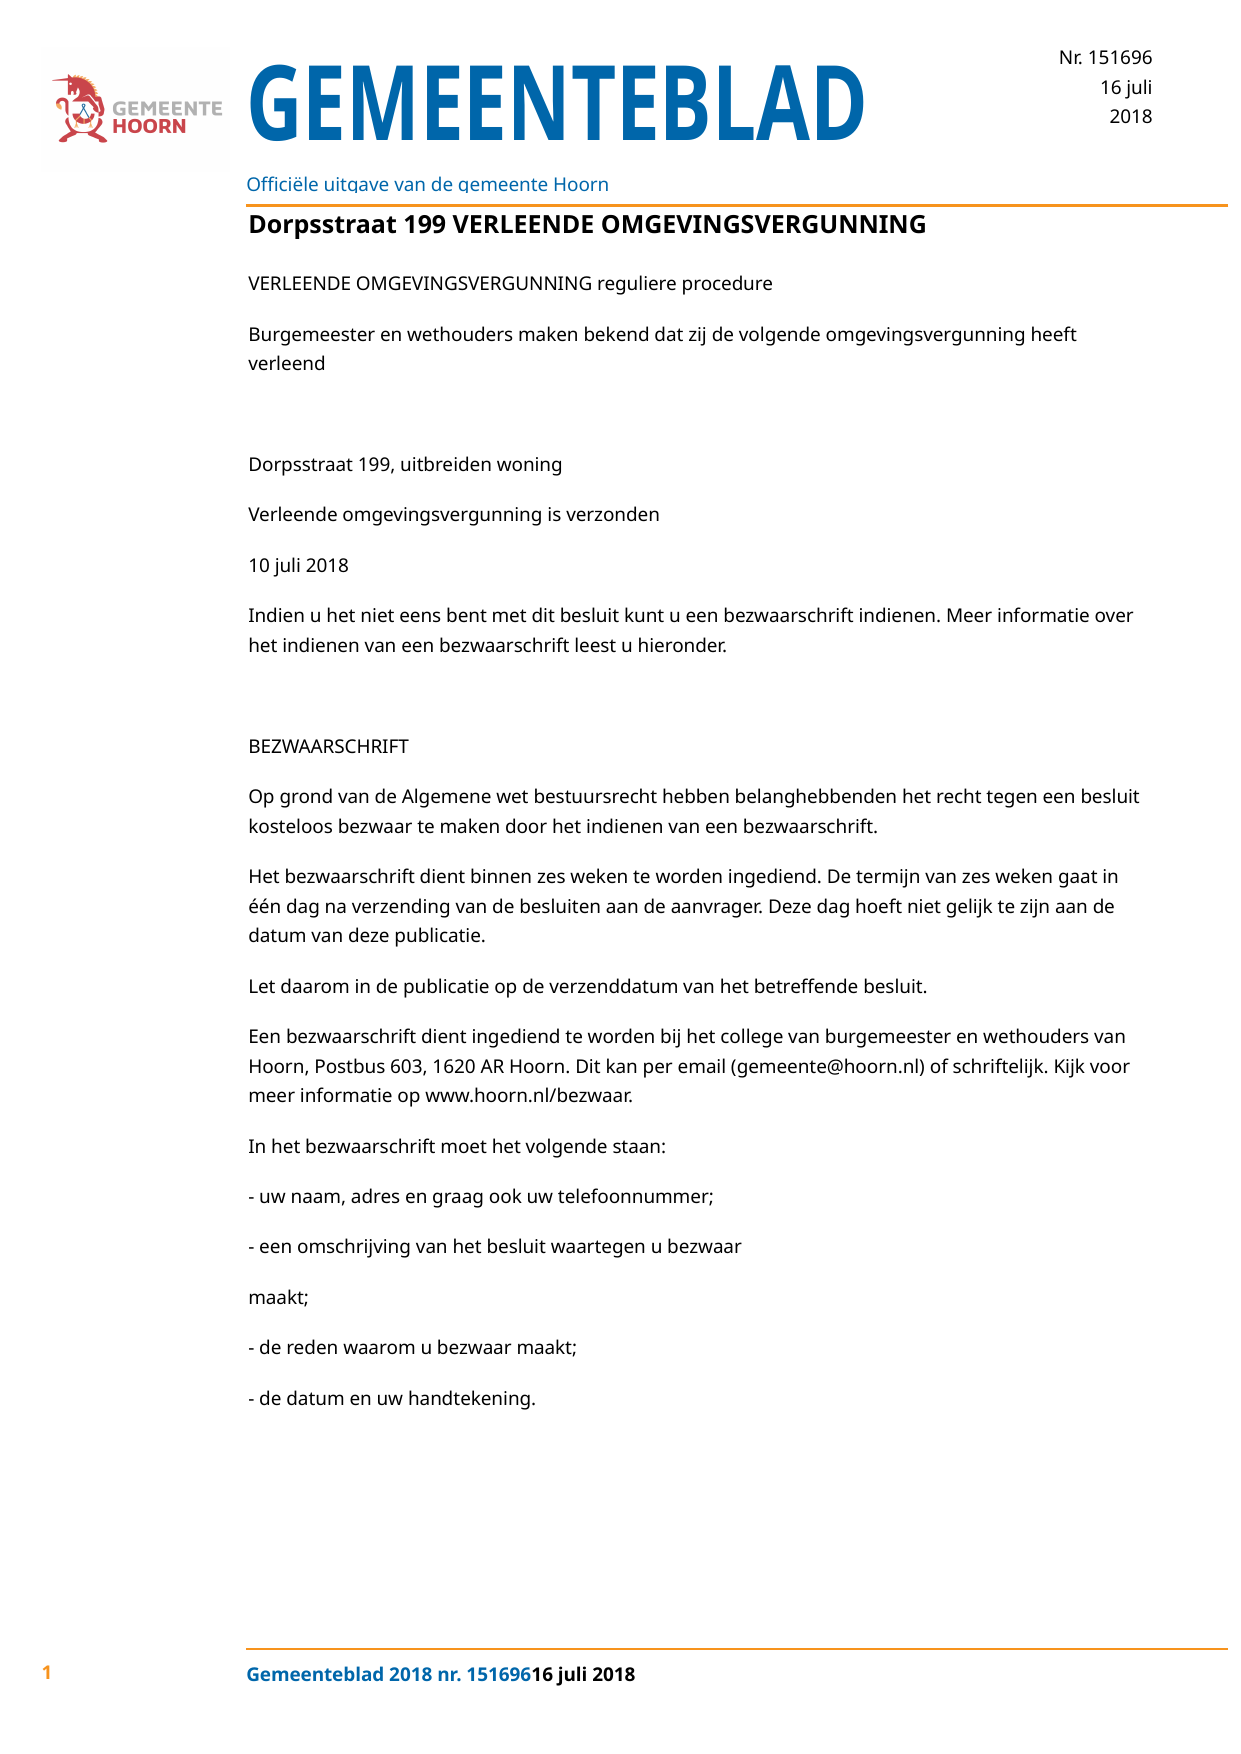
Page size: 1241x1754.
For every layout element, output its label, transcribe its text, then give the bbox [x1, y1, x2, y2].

text In het bezwaarschrift moet het volgende staan: [248, 1133, 1152, 1158]
text Verleende omgevingsvergunning is verzonden [248, 502, 1152, 527]
text - uw naam, adres en graag ook uw telefoonnummer; [248, 1183, 1152, 1209]
text Een bezwaarschrift dient ingediend te worden bij het college van burgemeester en wethouders van Hoorn, Postbus 603, 1620 AR Hoorn. Dit kan per email (gemeente@hoorn.nl) of schriftelijk. Kijk voor meer informatie op www.hoorn.nl/bezwaar. [248, 1023, 1152, 1108]
text VERLEENDE OMGEVINGSVERGUNNING reguliere procedure [248, 270, 1152, 296]
text Burgemeester en wethouders maken bekend dat zij de volgende omgevingsvergunning heeft verleend [248, 321, 1152, 376]
text Dorpsstraat 199, uitbreiden woning [248, 451, 1152, 477]
text Indien u het niet eens bent met dit besluit kunt u een bezwaarschrift indienen. Meer informatie over het indienen van een bezwaarschrift leest u hieronder. [248, 602, 1152, 658]
text Dorpsstraat 199 VERLEENDE OMGEVINGSVERGUNNING [248, 207, 1152, 241]
text BEZWAARSCHRIFT [248, 733, 1152, 758]
text Let daarom in de publicatie op de verzenddatum van het betreffende besluit. [248, 973, 1152, 998]
picture [41, 47, 231, 172]
text - de reden waarom u bezwaar maakt; [248, 1334, 1152, 1360]
text - de datum en uw handtekening. [248, 1385, 1152, 1411]
text maakt; [248, 1284, 1152, 1310]
text - een omschrijving van het besluit waartegen u bezwaar [248, 1234, 1152, 1259]
text Het bezwaarschrift dient binnen zes weken te worden ingediend. De termijn van zes weken gaat in één dag na verzending van de besluiten aan de aanvrager. Deze dag hoeft niet gelijk te zijn aan de datum van deze publicatie. [248, 863, 1152, 948]
text 10 juli 2018 [248, 552, 1152, 578]
text Op grond van de Algemene wet bestuursrecht hebben belanghebbenden het recht tegen een besluit kosteloos bezwaar te maken door het indienen van een bezwaarschrift. [248, 783, 1152, 838]
